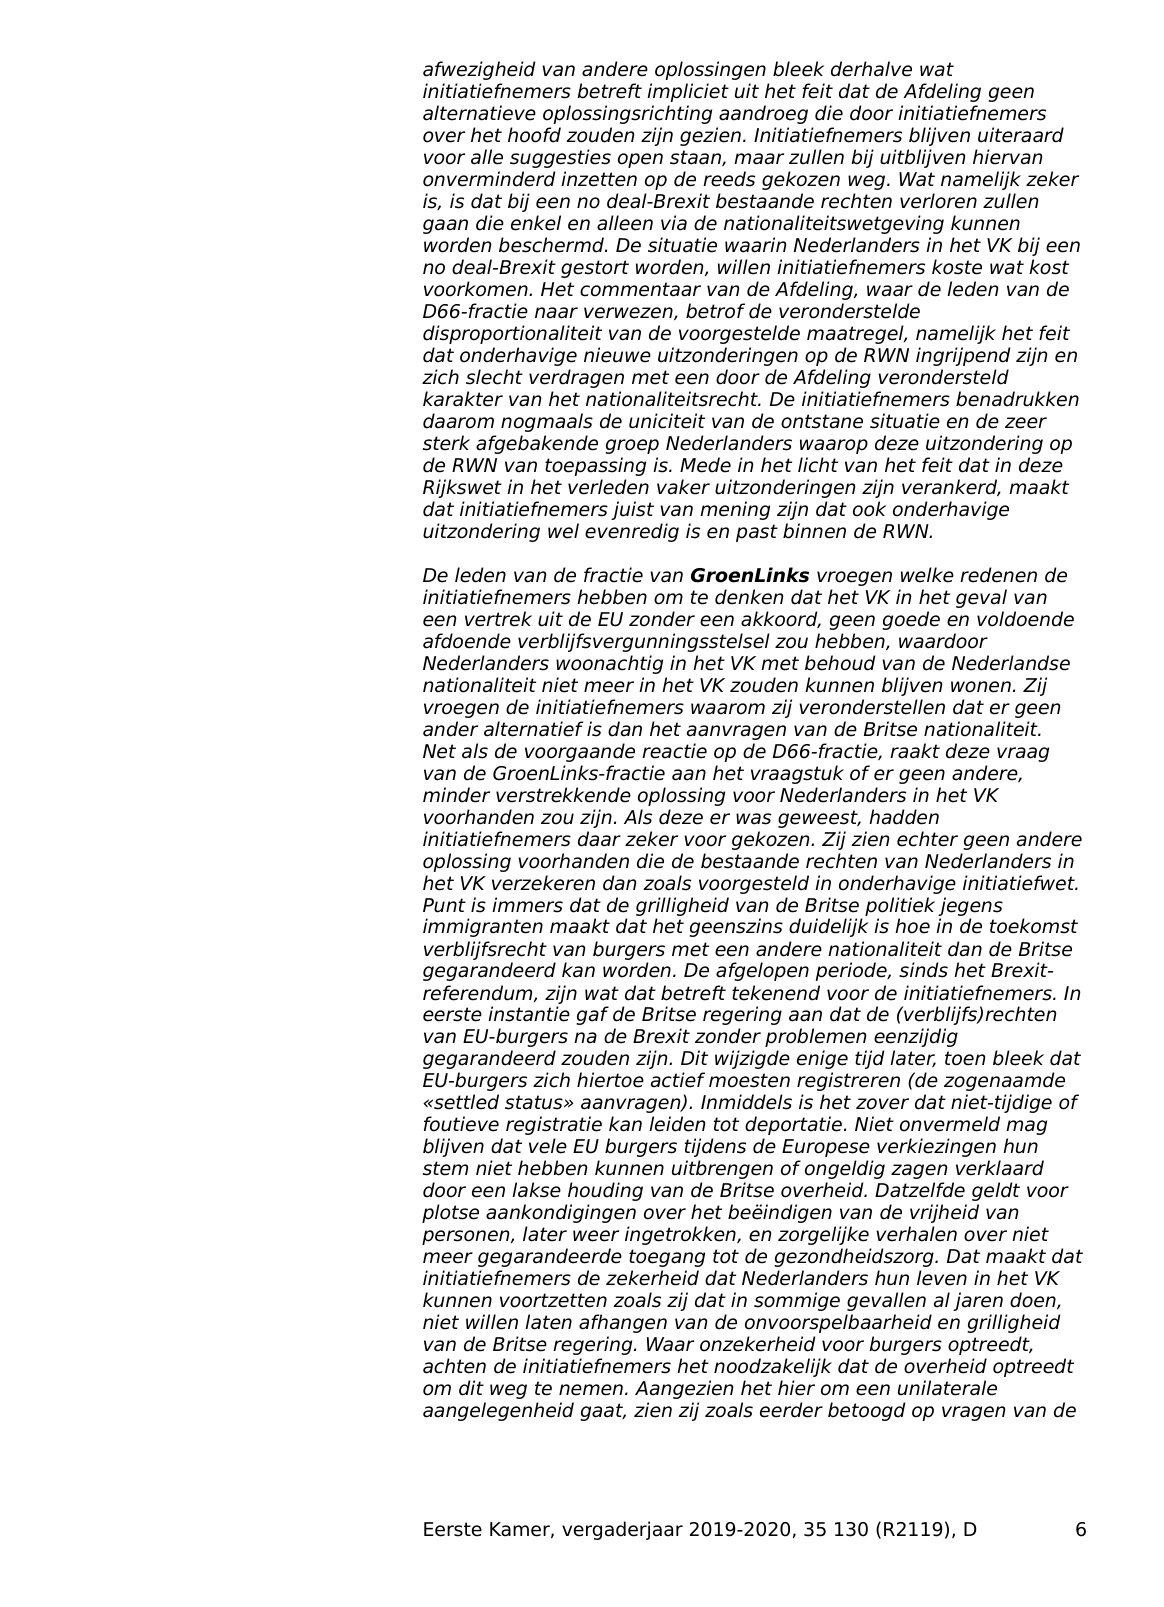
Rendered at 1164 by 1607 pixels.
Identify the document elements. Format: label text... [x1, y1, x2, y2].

text afwezigheid van andere oplossingen bleek derhalve wat initiatiefnemers betreft impliciet uit het feit dat de Afdeling geen alternatieve oplossingsrichting aandroeg die door initiatiefnemers over het hoofd zouden zijn gezien. Initiatiefnemers blijven uiteraard voor alle suggesties open staan, maar zullen bij uitblijven hiervan onverminderd inzetten op de reeds gekozen weg. Wat namelijk zeker is, is dat bij een no deal-Brexit bestaande rechten verloren zullen gaan die enkel en alleen via de nationaliteitswetgeving kunnen worden beschermd. De situatie waarin Nederlanders in het VK bij een no deal-Brexit gestort worden, willen initiatiefnemers koste wat kost voorkomen. Het commentaar van de Afdeling, waar de leden van de D66-fractie naar verwezen, betrof de veronderstelde disproportionaliteit van de voorgestelde maatregel, namelijk het feit dat onderhavige nieuwe uitzonderingen op de RWN ingrijpend zijn en zich slecht verdragen met een door de Afdeling verondersteld karakter van het nationaliteitsrecht. De initiatiefnemers benadrukken daarom nogmaals de uniciteit van de ontstane situatie en de zeer sterk afgebakende groep Nederlanders waarop deze uitzondering op de RWN van toepassing is. Mede in het licht van het feit dat in deze Rijkswet in het verleden vaker uitzonderingen zijn verankerd, maakt dat initiatiefnemers juist van mening zijn dat ook onderhavige uitzondering wel evenredig is en past binnen de RWN. [422, 59, 1087, 543]
text Net als de voorgaande reactie op de D66-fractie, raakt deze vraag van de GroenLinks-fractie aan het vraagstuk of er geen andere, minder verstrekkende oplossing voor Nederlanders in het VK voorhanden zou zijn. Als deze er was geweest, hadden initiatiefnemers daar zeker voor gekozen. Zij zien echter geen andere oplossing voorhanden die de bestaande rechten van Nederlanders in het VK verzekeren dan zoals voorgesteld in onderhavige initiatiefwet. Punt is immers dat de grilligheid van de Britse politiek jegens immigranten maakt dat het geenszins duidelijk is hoe in de toekomst verblijfsrecht van burgers met een andere nationaliteit dan de Britse gegarandeerd kan worden. De afgelopen periode, sinds het Brexit-referendum, zijn wat dat betreft tekenend voor de initiatiefnemers. In eerste instantie gaf de Britse regering aan dat de (verblijfs)rechten van EU-burgers na de Brexit zonder problemen eenzijdig gegarandeerd zouden zijn. Dit wijzigde enige tijd later, toen bleek dat EU-burgers zich hiertoe actief moesten registreren (de zogenaamde «settled status» aanvragen). Inmiddels is het zover dat niet-tijdige of foutieve registratie kan leiden tot deportatie. Niet onvermeld mag blijven dat vele EU burgers tijdens de Europese verkiezingen hun stem niet hebben kunnen uitbrengen of ongeldig zagen verklaard door een lakse houding van de Britse overheid. Datzelfde geldt voor plotse aankondigingen over het beëindigen van de vrijheid van personen, later weer ingetrokken, en zorgelijke verhalen over niet meer gegarandeerde toegang tot de gezondheidszorg. Dat maakt dat initiatiefnemers de zekerheid dat Nederlanders hun leven in het VK kunnen voortzetten zoals zij dat in sommige gevallen al jaren doen, niet willen laten afhangen van de onvoorspelbaarheid en grilligheid van de Britse regering. Waar onzekerheid voor burgers optreedt, achten de initiatiefnemers het noodzakelijk dat de overheid optreedt om dit weg te nemen. Aangezien het hier om een unilaterale aangelegenheid gaat, zien zij zoals eerder betoogd op vragen van de [422, 741, 1087, 1422]
text De leden van de fractie van GroenLinks vroegen welke redenen de initiatiefnemers hebben om te denken dat het VK in het geval van een vertrek uit de EU zonder een akkoord, geen goede en voldoende afdoende verblijfsvergunningsstelsel zou hebben, waardoor Nederlanders woonachtig in het VK met behoud van de Nederlandse nationaliteit niet meer in het VK zouden kunnen blijven wonen. Zij vroegen de initiatiefnemers waarom zij veronderstellen dat er geen ander alternatief is dan het aanvragen van de Britse nationaliteit. [422, 565, 1087, 741]
